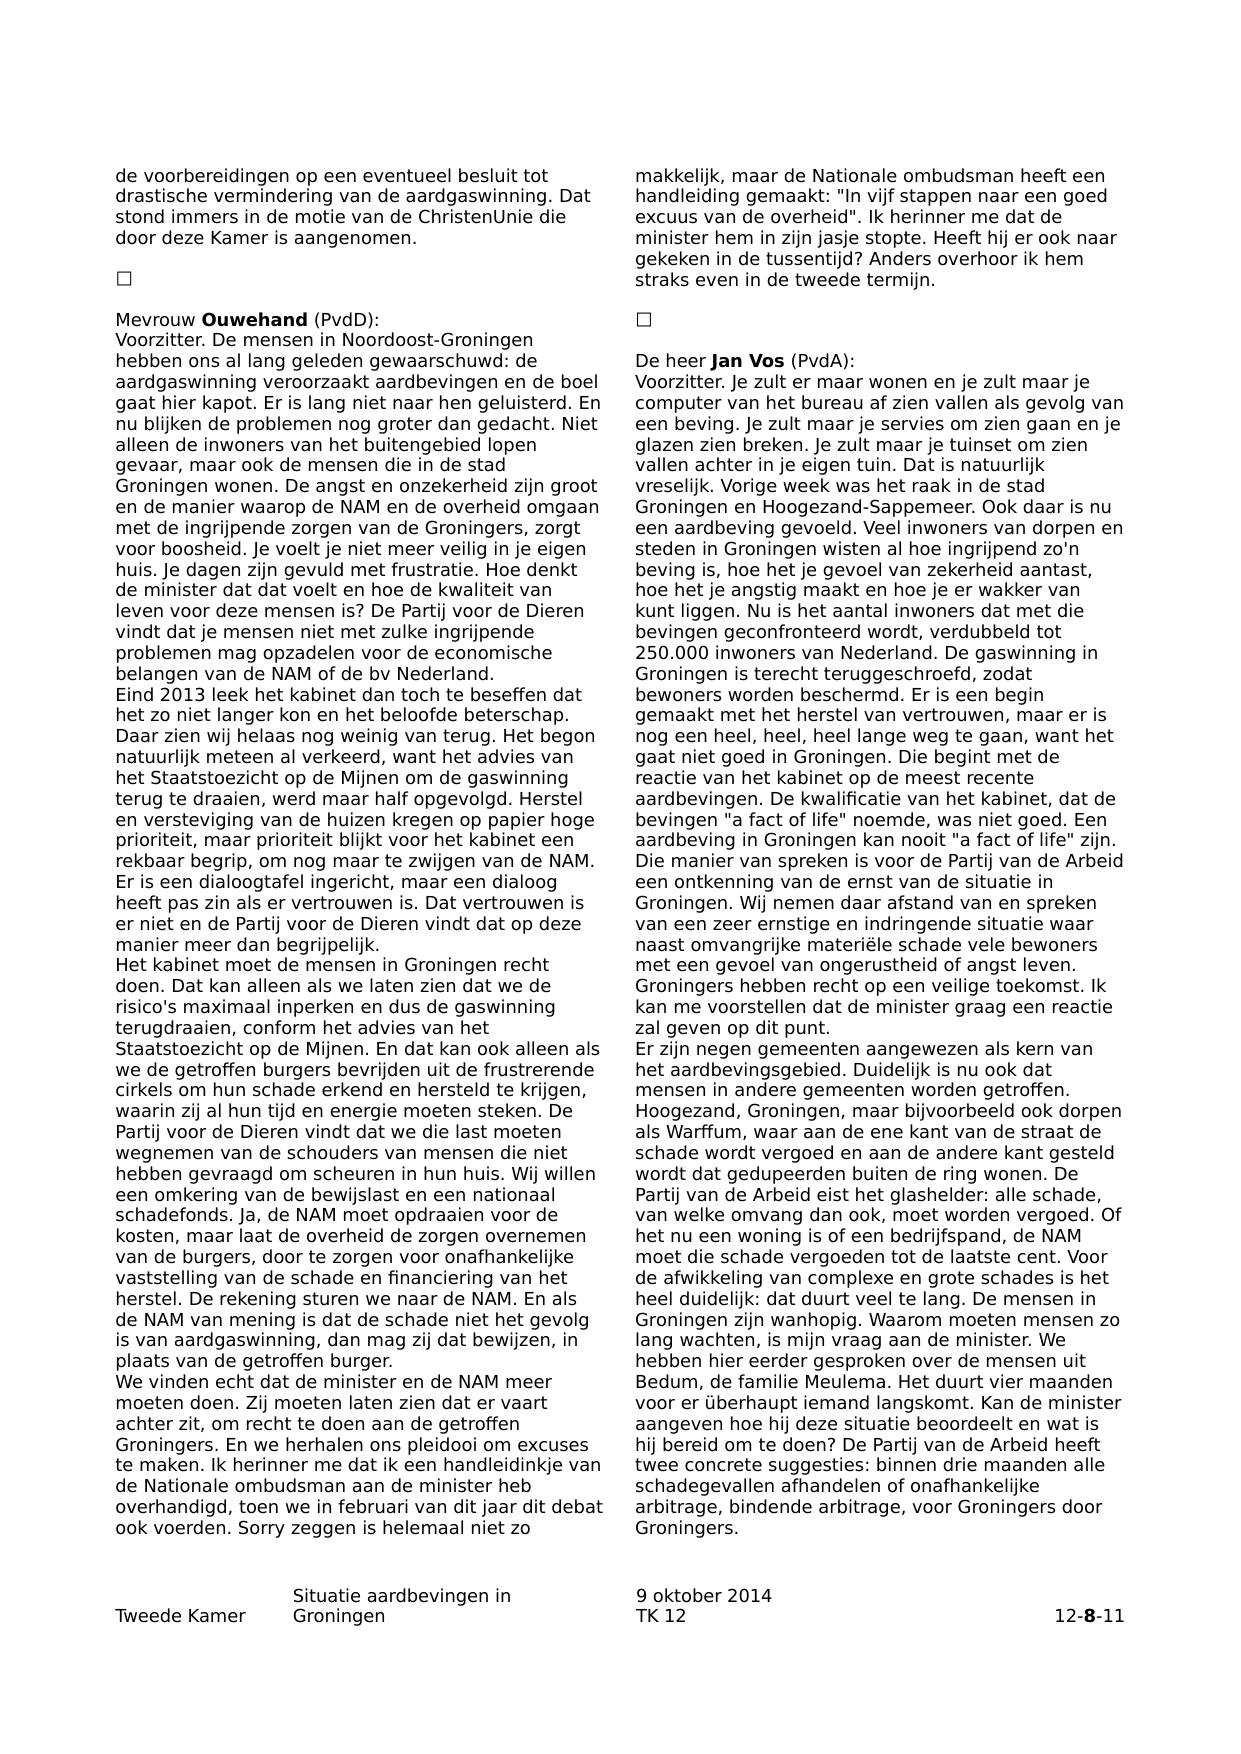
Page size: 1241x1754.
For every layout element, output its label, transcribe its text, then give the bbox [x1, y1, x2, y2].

text ⬜ [115, 269, 605, 289]
text Eind 2013 leek het kabinet dan toch te beseffen dat het zo niet langer kon en het beloofde beterschap. Daar zien wij helaas nog weinig van terug. Het begon natuurlijk meteen al verkeerd, want het advies van het Staatstoezicht op de Mijnen om de gaswinning terug te draaien, werd maar half opgevolgd. Herstel en versteviging van de huizen kregen op papier hoge prioriteit, maar prioriteit blijkt voor het kabinet een rekbaar begrip, om nog maar te zwijgen van de NAM. Er is een dialoogtafel ingericht, maar een dialoog heeft pas zin als er vertrouwen is. Dat vertrouwen is er niet en de Partij voor de Dieren vindt dat op deze manier meer dan begrijpelijk. [115, 684, 605, 955]
text makkelijk, maar de Nationale ombudsman heeft een handleiding gemaakt: "In vijf stappen naar een goed excuus van de overheid". Ik herinner me dat de minister hem in zijn jasje stopte. Heeft hij er ook naar gekeken in de tussentijd? Anders overhoor ik hem straks even in de tweede termijn. [635, 165, 1125, 290]
text De heer Jan Vos (PvdA): [635, 351, 1125, 372]
text Het kabinet moet de mensen in Groningen recht doen. Dat kan alleen als we laten zien dat we de risico's maximaal inperken en dus de gaswinning terugdraaien, conform het advies van het Staatstoezicht op de Mijnen. En dat kan ook alleen als we de getroffen burgers bevrijden uit de frustrerende cirkels om hun schade erkend en hersteld te krijgen, waarin zij al hun tijd en energie moeten steken. De Partij voor de Dieren vindt dat we die last moeten wegnemen van de schouders van mensen die niet hebben gevraagd om scheuren in hun huis. Wij willen een omkering van de bewijslast en een nationaal schadefonds. Ja, de NAM moet opdraaien voor de kosten, maar laat de overheid de zorgen overnemen van de burgers, door te zorgen voor onafhankelijke vaststelling van de schade en financiering van het herstel. De rekening sturen we naar de NAM. En als de NAM van mening is dat de schade niet het gevolg is van aardgaswinning, dan mag zij dat bewijzen, in plaats van de getroffen burger. [115, 955, 605, 1372]
text Voorzitter. Je zult er maar wonen en je zult maar je computer van het bureau af zien vallen als gevolg van een beving. Je zult maar je servies om zien gaan en je glazen zien breken. Je zult maar je tuinset om zien vallen achter in je eigen tuin. Dat is natuurlijk vreselijk. Vorige week was het raak in de stad Groningen en Hoogezand-Sappemeer. Ook daar is nu een aardbeving gevoeld. Veel inwoners van dorpen en steden in Groningen wisten al hoe ingrijpend zo'n beving is, hoe het je gevoel van zekerheid aantast, hoe het je angstig maakt en hoe je er wakker van kunt liggen. Nu is het aantal inwoners dat met die bevingen geconfronteerd wordt, verdubbeld tot 250.000 inwoners van Nederland. De gaswinning in Groningen is terecht teruggeschroefd, zodat bewoners worden beschermd. Er is een begin gemaakt met het herstel van vertrouwen, maar er is nog een heel, heel, heel lange weg te gaan, want het gaat niet goed in Groningen. Die begint met de reactie van het kabinet op de meest recente aardbevingen. De kwalificatie van het kabinet, dat de bevingen "a fact of life" noemde, was niet goed. Een aardbeving in Groningen kan nooit "a fact of life" zijn. Die manier van spreken is voor de Partij van de Arbeid een ontkenning van de ernst van de situatie in Groningen. Wij nemen daar afstand van en spreken van een zeer ernstige en indringende situatie waar naast omvangrijke materiële schade vele bewoners met een gevoel van ongerustheid of angst leven. Groningers hebben recht op een veilige toekomst. Ik kan me voorstellen dat de minister graag een reactie zal geven op dit punt. [635, 372, 1125, 1038]
text de voorbereidingen op een eventueel besluit tot drastische vermindering van de aardgaswinning. Dat stond immers in de motie van de ChristenUnie die door deze Kamer is aangenomen. [115, 165, 605, 249]
text We vinden echt dat de minister en de NAM meer moeten doen. Zij moeten laten zien dat er vaart achter zit, om recht te doen aan de getroffen Groningers. En we herhalen ons pleidooi om excuses te maken. Ik herinner me dat ik een handleidinkje van de Nationale ombudsman aan de minister heb overhandigd, toen we in februari van dit jaar dit debat ook voerden. Sorry zeggen is helemaal niet zo [115, 1372, 605, 1538]
text Voorzitter. De mensen in Noordoost-Groningen hebben ons al lang geleden gewaarschuwd: de aardgaswinning veroorzaakt aardbevingen en de boel gaat hier kapot. Er is lang niet naar hen geluisterd. En nu blijken de problemen nog groter dan gedacht. Niet alleen de inwoners van het buitengebied lopen gevaar, maar ook de mensen die in de stad Groningen wonen. De angst en onzekerheid zijn groot en de manier waarop de NAM en de overheid omgaan met de ingrijpende zorgen van de Groningers, zorgt voor boosheid. Je voelt je niet meer veilig in je eigen huis. Je dagen zijn gevuld met frustratie. Hoe denkt de minister dat dat voelt en hoe de kwaliteit van leven voor deze mensen is? De Partij voor de Dieren vindt dat je mensen niet met zulke ingrijpende problemen mag opzadelen voor de economische belangen van de NAM of de bv Nederland. [115, 330, 605, 684]
text ⬜ [635, 310, 1125, 331]
text Mevrouw Ouwehand (PvdD): [115, 309, 605, 330]
text Er zijn negen gemeenten aangewezen als kern van het aardbevingsgebied. Duidelijk is nu ook dat mensen in andere gemeenten worden getroffen. Hoogezand, Groningen, maar bijvoorbeeld ook dorpen als Warffum, waar aan de ene kant van de straat de schade wordt vergoed en aan de andere kant gesteld wordt dat gedupeerden buiten de ring wonen. De Partij van de Arbeid eist het glashelder: alle schade, van welke omvang dan ook, moet worden vergoed. Of het nu een woning is of een bedrijfspand, de NAM moet die schade vergoeden tot de laatste cent. Voor de afwikkeling van complexe en grote schades is het heel duidelijk: dat duurt veel te lang. De mensen in Groningen zijn wanhopig. Waarom moeten mensen zo lang wachten, is mijn vraag aan de minister. We hebben hier eerder gesproken over de mensen uit Bedum, de familie Meulema. Het duurt vier maanden voor er überhaupt iemand langskomt. Kan de minister aangeven hoe hij deze situatie beoordeelt en wat is hij bereid om te doen? De Partij van de Arbeid heeft twee concrete suggesties: binnen drie maanden alle schadegevallen afhandelen of onafhankelijke arbitrage, bindende arbitrage, voor Groningers door Groningers. [635, 1038, 1125, 1538]
